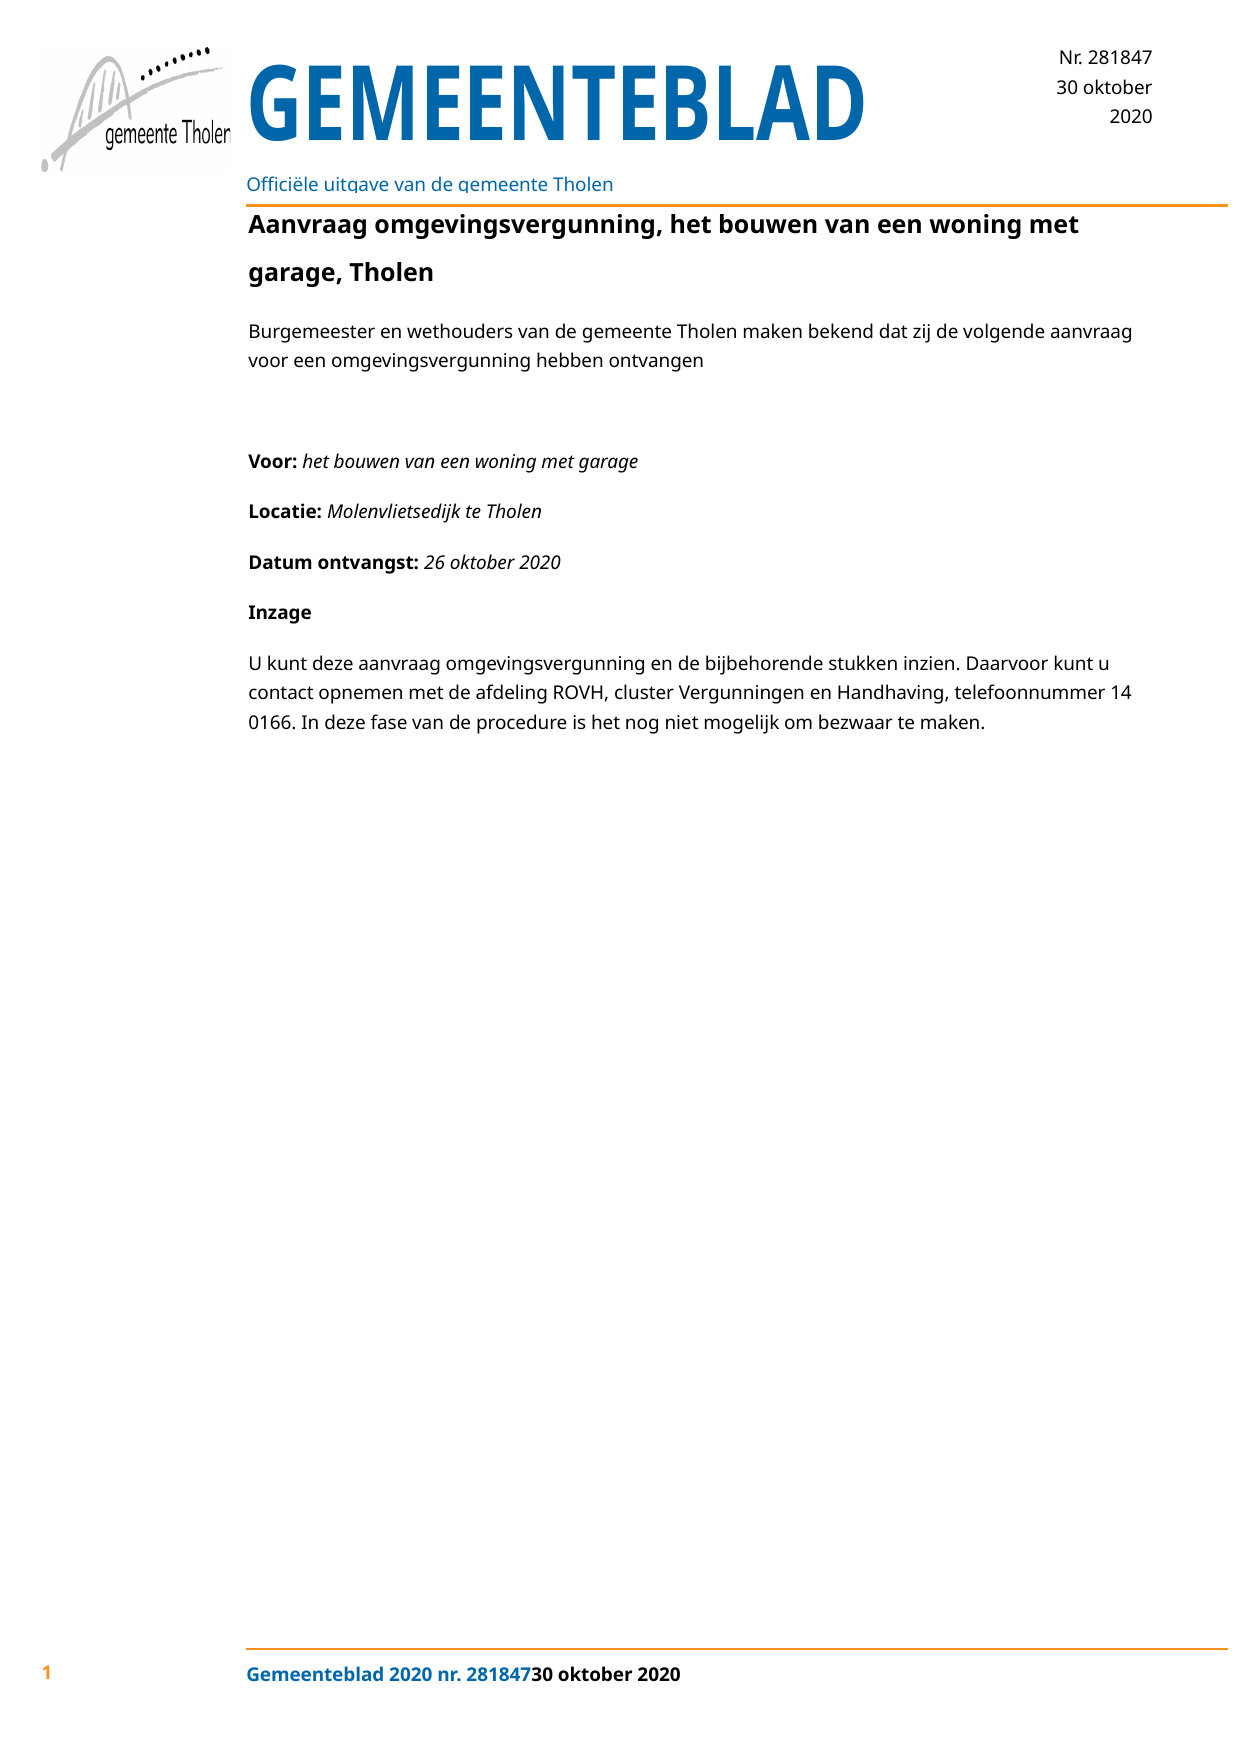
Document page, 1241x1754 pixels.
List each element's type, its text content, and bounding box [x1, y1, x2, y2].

text Burgemeester en wethouders van de gemeente Tholen maken bekend dat zij de volgende aanvraag voor een omgevingsvergunning hebben ontvangen [248, 318, 1152, 373]
picture [41, 47, 231, 172]
text Locatie: Molenvlietsedijk te Tholen [248, 499, 1152, 524]
text Aanvraag omgevingsvergunning, het bouwen van een woning met garage, Tholen [248, 207, 1152, 288]
text Voor: het bouwen van een woning met garage [248, 448, 1152, 474]
text U kunt deze aanvraag omgevingsvergunning en de bijbehorende stukken inzien. Daarvoor kunt u contact opnemen met de afdeling ROVH, cluster Vergunningen en Handhaving, telefoonnummer 14 0166. In deze fase van de procedure is het nog niet mogelijk om bezwaar te maken. [248, 650, 1152, 735]
text Datum ontvangst: 26 oktober 2020 [248, 549, 1152, 575]
text Inzage [248, 599, 1152, 625]
